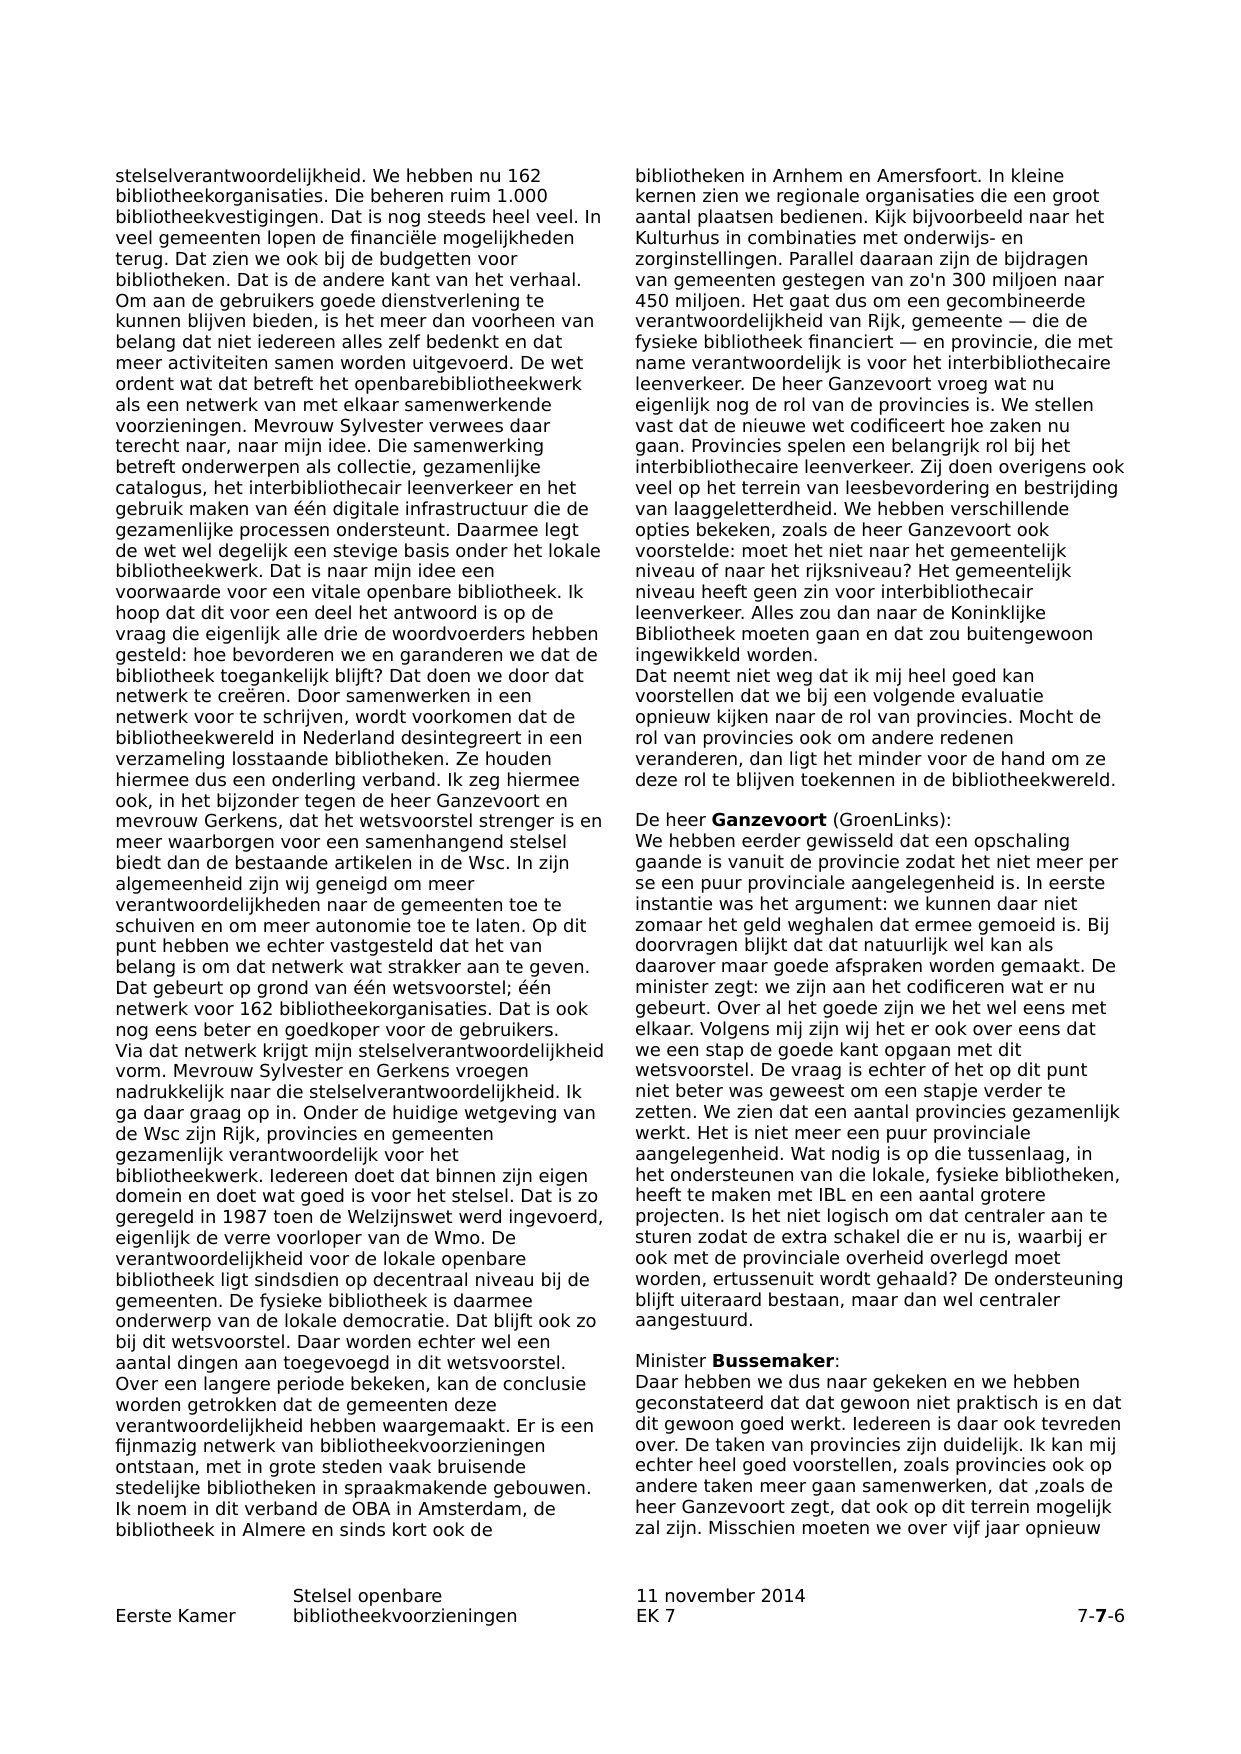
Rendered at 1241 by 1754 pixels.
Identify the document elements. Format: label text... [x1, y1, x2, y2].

text stelselverantwoordelijkheid. We hebben nu 162 bibliotheekorganisaties. Die beheren ruim 1.000 bibliotheekvestigingen. Dat is nog steeds heel veel. In veel gemeenten lopen de financiële mogelijkheden terug. Dat zien we ook bij de budgetten voor bibliotheken. Dat is de andere kant van het verhaal. Om aan de gebruikers goede dienstverlening te kunnen blijven bieden, is het meer dan voorheen van belang dat niet iedereen alles zelf bedenkt en dat meer activiteiten samen worden uitgevoerd. De wet ordent wat dat betreft het openbarebibliotheekwerk als een netwerk van met elkaar samenwerkende voorzieningen. Mevrouw Sylvester verwees daar terecht naar, naar mijn idee. Die samenwerking betreft onderwerpen als collectie, gezamenlijke catalogus, het interbibliothecair leenverkeer en het gebruik maken van één digitale infrastructuur die de gezamenlijke processen ondersteunt. Daarmee legt de wet wel degelijk een stevige basis onder het lokale bibliotheekwerk. Dat is naar mijn idee een voorwaarde voor een vitale openbare bibliotheek. Ik hoop dat dit voor een deel het antwoord is op de vraag die eigenlijk alle drie de woordvoerders hebben gesteld: hoe bevorderen we en garanderen we dat de bibliotheek toegankelijk blijft? Dat doen we door dat netwerk te creëren. Door samenwerken in een netwerk voor te schrijven, wordt voorkomen dat de bibliotheekwereld in Nederland desintegreert in een verzameling losstaande bibliotheken. Ze houden hiermee dus een onderling verband. Ik zeg hiermee ook, in het bijzonder tegen de heer Ganzevoort en mevrouw Gerkens, dat het wetsvoorstel strenger is en meer waarborgen voor een samenhangend stelsel biedt dan de bestaande artikelen in de Wsc. In zijn algemeenheid zijn wij geneigd om meer verantwoordelijkheden naar de gemeenten toe te schuiven en om meer autonomie toe te laten. Op dit punt hebben we echter vastgesteld dat het van belang is om dat netwerk wat strakker aan te geven. Dat gebeurt op grond van één wetsvoorstel; één netwerk voor 162 bibliotheekorganisaties. Dat is ook nog eens beter en goedkoper voor de gebruikers. [115, 165, 605, 1040]
text Daar hebben we dus naar gekeken en we hebben geconstateerd dat dat gewoon niet praktisch is en dat dit gewoon goed werkt. Iedereen is daar ook tevreden over. De taken van provincies zijn duidelijk. Ik kan mij echter heel goed voorstellen, zoals provincies ook op andere taken meer gaan samenwerken, dat ,zoals de heer Ganzevoort zegt, dat ook op dit terrein mogelijk zal zijn. Misschien moeten we over vijf jaar opnieuw [635, 1372, 1125, 1538]
text Minister Bussemaker: [635, 1351, 1125, 1372]
text Dat neemt niet weg dat ik mij heel goed kan voorstellen dat we bij een volgende evaluatie opnieuw kijken naar de rol van provincies. Mocht de rol van provincies ook om andere redenen veranderen, dan ligt het minder voor de hand om ze deze rol te blijven toekennen in de bibliotheekwereld. [635, 665, 1125, 790]
text Via dat netwerk krijgt mijn stelselverantwoordelijkheid vorm. Mevrouw Sylvester en Gerkens vroegen nadrukkelijk naar die stelselverantwoordelijkheid. Ik ga daar graag op in. Onder de huidige wetgeving van de Wsc zijn Rijk, provincies en gemeenten gezamenlijk verantwoordelijk voor het bibliotheekwerk. Iedereen doet dat binnen zijn eigen domein en doet wat goed is voor het stelsel. Dat is zo geregeld in 1987 toen de Welzijnswet werd ingevoerd, eigenlijk de verre voorloper van de Wmo. De verantwoordelijkheid voor de lokale openbare bibliotheek ligt sindsdien op decentraal niveau bij de gemeenten. De fysieke bibliotheek is daarmee onderwerp van de lokale democratie. Dat blijft ook zo bij dit wetsvoorstel. Daar worden echter wel een aantal dingen aan toegevoegd in dit wetsvoorstel. Over een langere periode bekeken, kan de conclusie worden getrokken dat de gemeenten deze verantwoordelijkheid hebben waargemaakt. Er is een fijnmazig netwerk van bibliotheekvoorzieningen ontstaan, met in grote steden vaak bruisende stedelijke bibliotheken in spraakmakende gebouwen. Ik noem in dit verband de OBA in Amsterdam, de bibliotheek in Almere en sinds kort ook de [115, 1040, 605, 1540]
text bibliotheken in Arnhem en Amersfoort. In kleine kernen zien we regionale organisaties die een groot aantal plaatsen bedienen. Kijk bijvoorbeeld naar het Kulturhus in combinaties met onderwijs- en zorginstellingen. Parallel daaraan zijn de bijdragen van gemeenten gestegen van zo'n 300 miljoen naar 450 miljoen. Het gaat dus om een gecombineerde verantwoordelijkheid van Rijk, gemeente — die de fysieke bibliotheek financiert — en provincie, die met name verantwoordelijk is voor het interbibliothecaire leenverkeer. De heer Ganzevoort vroeg wat nu eigenlijk nog de rol van de provincies is. We stellen vast dat de nieuwe wet codificeert hoe zaken nu gaan. Provincies spelen een belangrijk rol bij het interbibliothecaire leenverkeer. Zij doen overigens ook veel op het terrein van leesbevordering en bestrijding van laaggeletterdheid. We hebben verschillende opties bekeken, zoals de heer Ganzevoort ook voorstelde: moet het niet naar het gemeentelijk niveau of naar het rijksniveau? Het gemeentelijk niveau heeft geen zin voor interbibliothecair leenverkeer. Alles zou dan naar de Koninklijke Bibliotheek moeten gaan en dat zou buitengewoon ingewikkeld worden. [635, 165, 1125, 665]
text We hebben eerder gewisseld dat een opschaling gaande is vanuit de provincie zodat het niet meer per se een puur provinciale aangelegenheid is. In eerste instantie was het argument: we kunnen daar niet zomaar het geld weghalen dat ermee gemoeid is. Bij doorvragen blijkt dat dat natuurlijk wel kan als daarover maar goede afspraken worden gemaakt. De minister zegt: we zijn aan het codificeren wat er nu gebeurt. Over al het goede zijn we het wel eens met elkaar. Volgens mij zijn wij het er ook over eens dat we een stap de goede kant opgaan met dit wetsvoorstel. De vraag is echter of het op dit punt niet beter was geweest om een stapje verder te zetten. We zien dat een aantal provincies gezamenlijk werkt. Het is niet meer een puur provinciale aangelegenheid. Wat nodig is op die tussenlaag, in het ondersteunen van die lokale, fysieke bibliotheken, heeft te maken met IBL en een aantal grotere projecten. Is het niet logisch om dat centraler aan te sturen zodat de extra schakel die er nu is, waarbij er ook met de provinciale overheid overlegd moet worden, ertussenuit wordt gehaald? De ondersteuning blijft uiteraard bestaan, maar dan wel centraler aangestuurd. [635, 831, 1125, 1331]
text De heer Ganzevoort (GroenLinks): [635, 810, 1125, 831]
